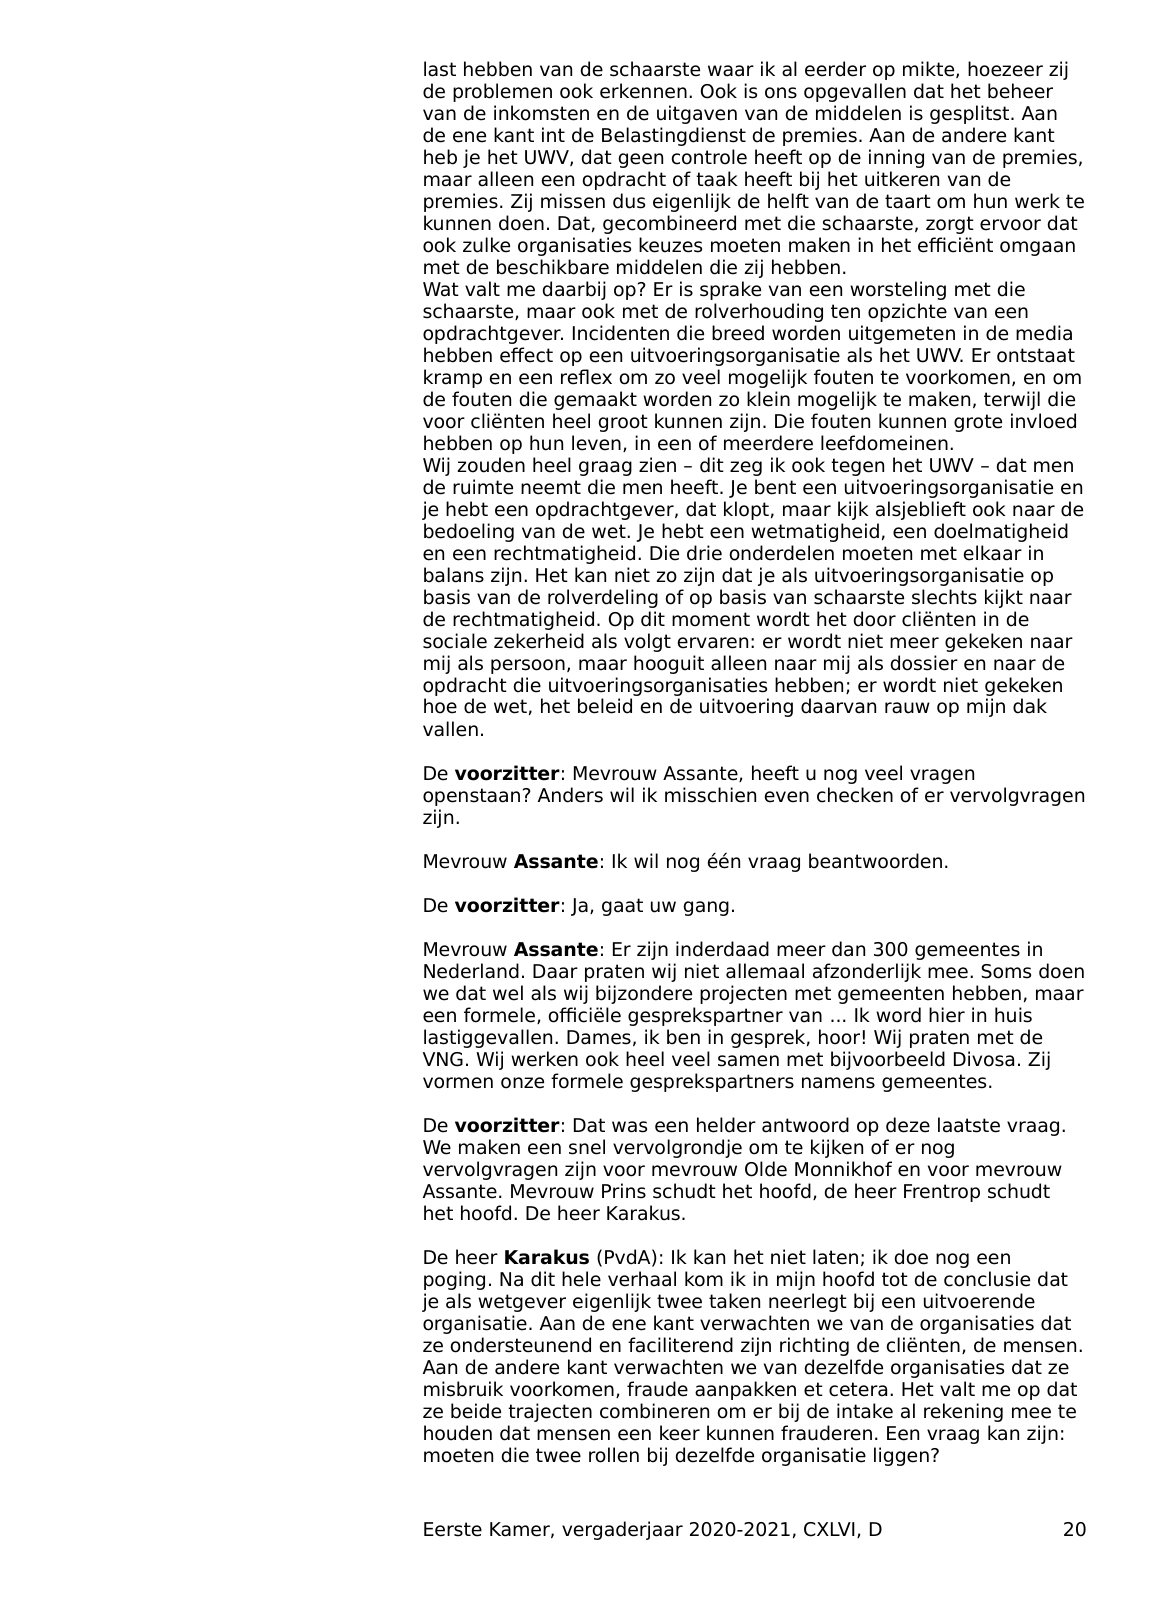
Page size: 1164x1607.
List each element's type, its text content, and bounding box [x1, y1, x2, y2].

text De voorzitter: Ja, gaat uw gang. [422, 895, 1087, 917]
text last hebben van de schaarste waar ik al eerder op mikte, hoezeer zij de problemen ook erkennen. Ook is ons opgevallen dat het beheer van de inkomsten en de uitgaven van de middelen is gesplitst. Aan de ene kant int de Belastingdienst de premies. Aan de andere kant heb je het UWV, dat geen controle heeft op de inning van de premies, maar alleen een opdracht of taak heeft bij het uitkeren van de premies. Zij missen dus eigenlijk de helft van de taart om hun werk te kunnen doen. Dat, gecombineerd met die schaarste, zorgt ervoor dat ook zulke organisaties keuzes moeten maken in het efficiënt omgaan met de beschikbare middelen die zij hebben. [422, 59, 1087, 279]
text Wij zouden heel graag zien – dit zeg ik ook tegen het UWV – dat men de ruimte neemt die men heeft. Je bent een uitvoeringsorganisatie en je hebt een opdrachtgever, dat klopt, maar kijk alsjeblieft ook naar de bedoeling van de wet. Je hebt een wetmatigheid, een doelmatigheid en een rechtmatigheid. Die drie onderdelen moeten met elkaar in balans zijn. Het kan niet zo zijn dat je als uitvoeringsorganisatie op basis van de rolverdeling of op basis van schaarste slechts kijkt naar de rechtmatigheid. Op dit moment wordt het door cliënten in de sociale zekerheid als volgt ervaren: er wordt niet meer gekeken naar mij als persoon, maar hooguit alleen naar mij als dossier en naar de opdracht die uitvoeringsorganisaties hebben; er wordt niet gekeken hoe de wet, het beleid en de uitvoering daarvan rauw op mijn dak vallen. [422, 455, 1087, 740]
text Wat valt me daarbij op? Er is sprake van een worsteling met die schaarste, maar ook met de rolverhouding ten opzichte van een opdrachtgever. Incidenten die breed worden uitgemeten in de media hebben effect op een uitvoeringsorganisatie als het UWV. Er ontstaat kramp en een reflex om zo veel mogelijk fouten te voorkomen, en om de fouten die gemaakt worden zo klein mogelijk te maken, terwijl die voor cliënten heel groot kunnen zijn. Die fouten kunnen grote invloed hebben op hun leven, in een of meerdere leefdomeinen. [422, 279, 1087, 455]
text Mevrouw Assante: Ik wil nog één vraag beantwoorden. [422, 851, 1087, 873]
text De voorzitter: Mevrouw Assante, heeft u nog veel vragen openstaan? Anders wil ik misschien even checken of er vervolgvragen zijn. [422, 763, 1087, 828]
text De heer Karakus (PvdA): Ik kan het niet laten; ik doe nog een poging. Na dit hele verhaal kom ik in mijn hoofd tot de conclusie dat je als wetgever eigenlijk twee taken neerlegt bij een uitvoerende organisatie. Aan de ene kant verwachten we van de organisaties dat ze ondersteunend en faciliterend zijn richting de cliënten, de mensen. Aan de andere kant verwachten we van dezelfde organisaties dat ze misbruik voorkomen, fraude aanpakken et cetera. Het valt me op dat ze beide trajecten combineren om er bij de intake al rekening mee te houden dat mensen een keer kunnen frauderen. Een vraag kan zijn: moeten die twee rollen bij dezelfde organisatie liggen? [422, 1247, 1087, 1467]
text Mevrouw Assante: Er zijn inderdaad meer dan 300 gemeentes in Nederland. Daar praten wij niet allemaal afzonderlijk mee. Soms doen we dat wel als wij bijzondere projecten met gemeenten hebben, maar een formele, officiële gesprekspartner van ... Ik word hier in huis lastiggevallen. Dames, ik ben in gesprek, hoor! Wij praten met de VNG. Wij werken ook heel veel samen met bijvoorbeeld Divosa. Zij vormen onze formele gesprekspartners namens gemeentes. [422, 939, 1087, 1093]
text De voorzitter: Dat was een helder antwoord op deze laatste vraag. We maken een snel vervolgrondje om te kijken of er nog vervolgvragen zijn voor mevrouw Olde Monnikhof en voor mevrouw Assante. Mevrouw Prins schudt het hoofd, de heer Frentrop schudt het hoofd. De heer Karakus. [422, 1115, 1087, 1225]
